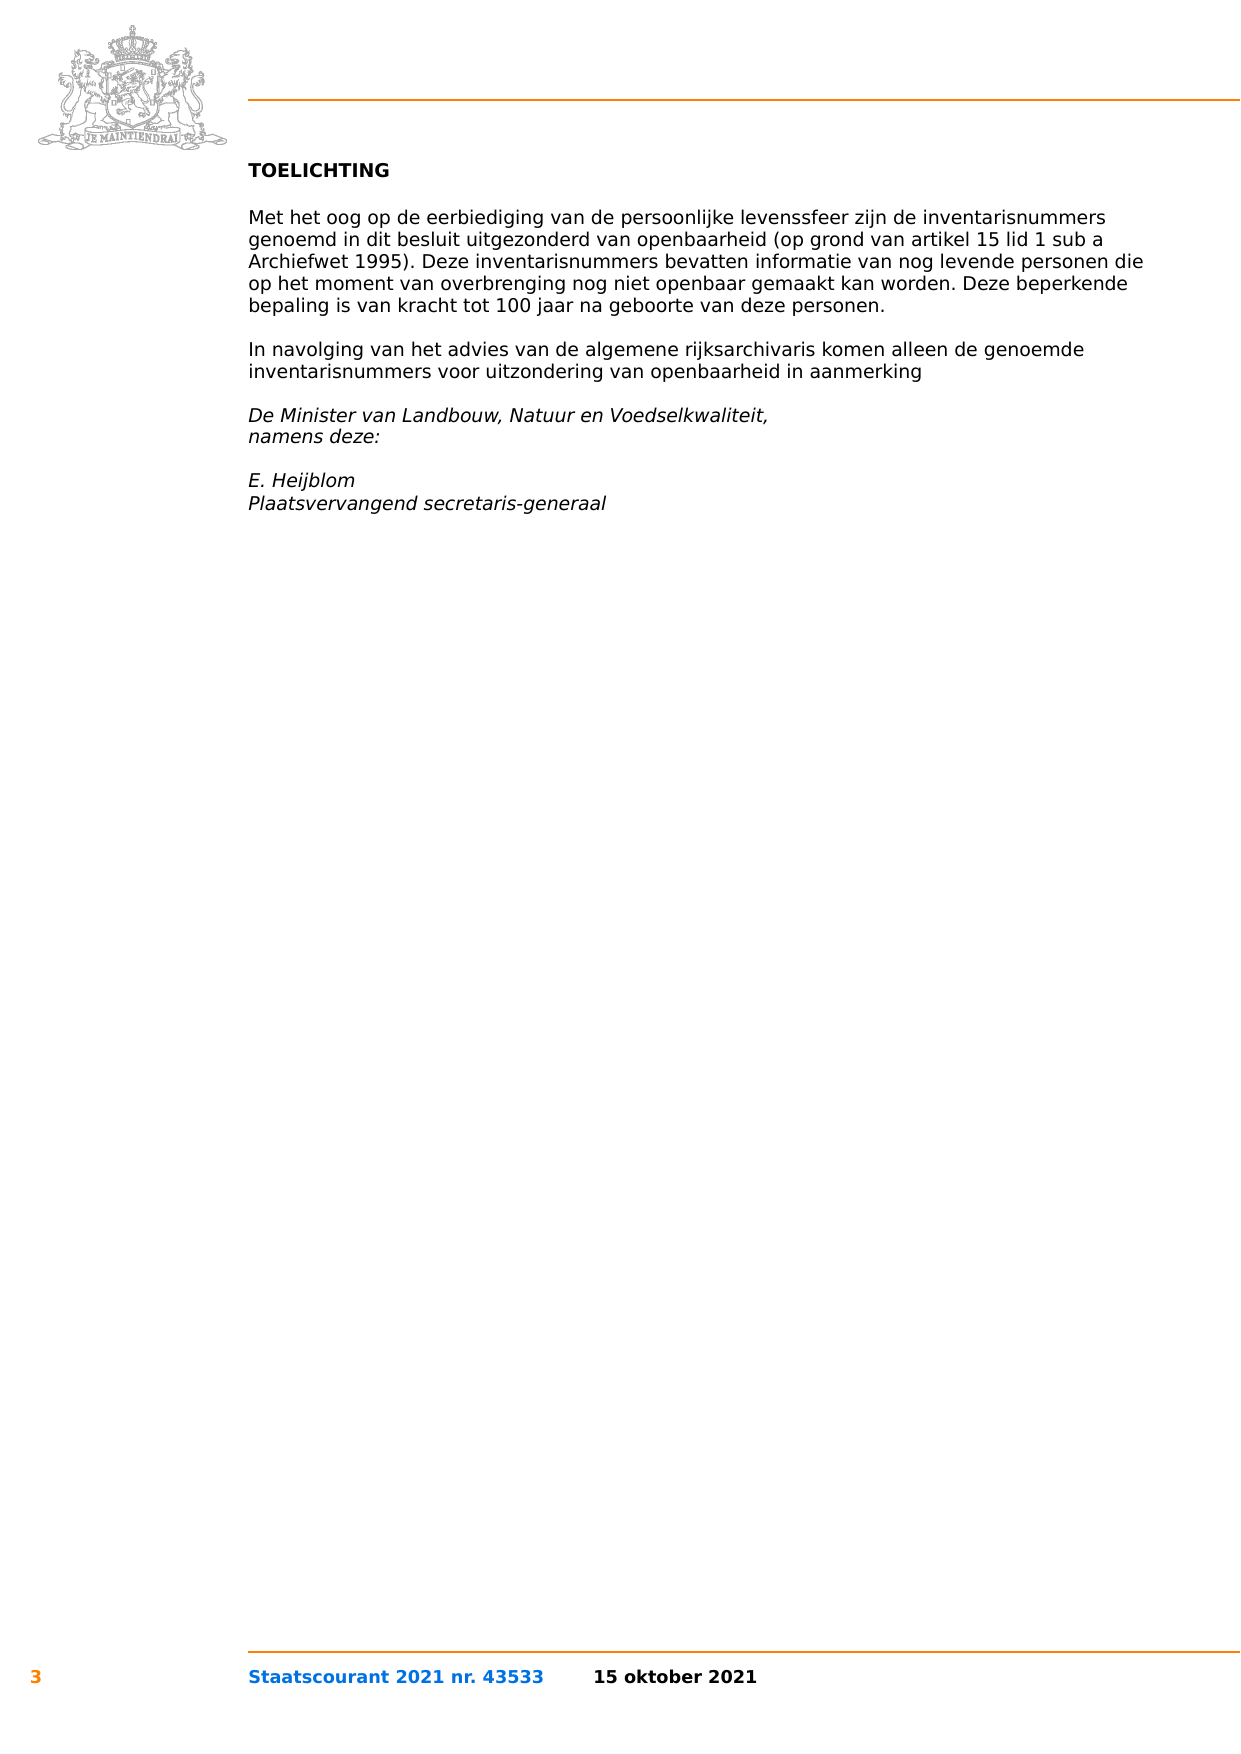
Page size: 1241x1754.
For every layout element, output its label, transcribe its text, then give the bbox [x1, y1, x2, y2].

text Met het oog op de eerbiediging van de persoonlijke levenssfeer zijn de inventarisnummers genoemd in dit besluit uitgezonderd van openbaarheid (op grond van artikel 15 lid 1 sub a Archiefwet 1995). Deze inventarisnummers bevatten informatie van nog levende personen die op het moment van overbrenging nog niet openbaar gemaakt kan worden. Deze beperkende bepaling is van kracht tot 100 jaar na geboorte van deze personen. [248, 207, 1163, 317]
picture [38, 25, 227, 150]
subtitle TOELICHTING [248, 160, 1163, 182]
text De Minister van Landbouw, Natuur en Voedselkwaliteit, namens deze: E. Heijblom Plaatsvervangend secretaris-generaal [248, 404, 1163, 514]
text In navolging van het advies van de algemene rijksarchivaris komen alleen de genoemde inventarisnummers voor uitzondering van openbaarheid in aanmerking [248, 339, 1163, 383]
